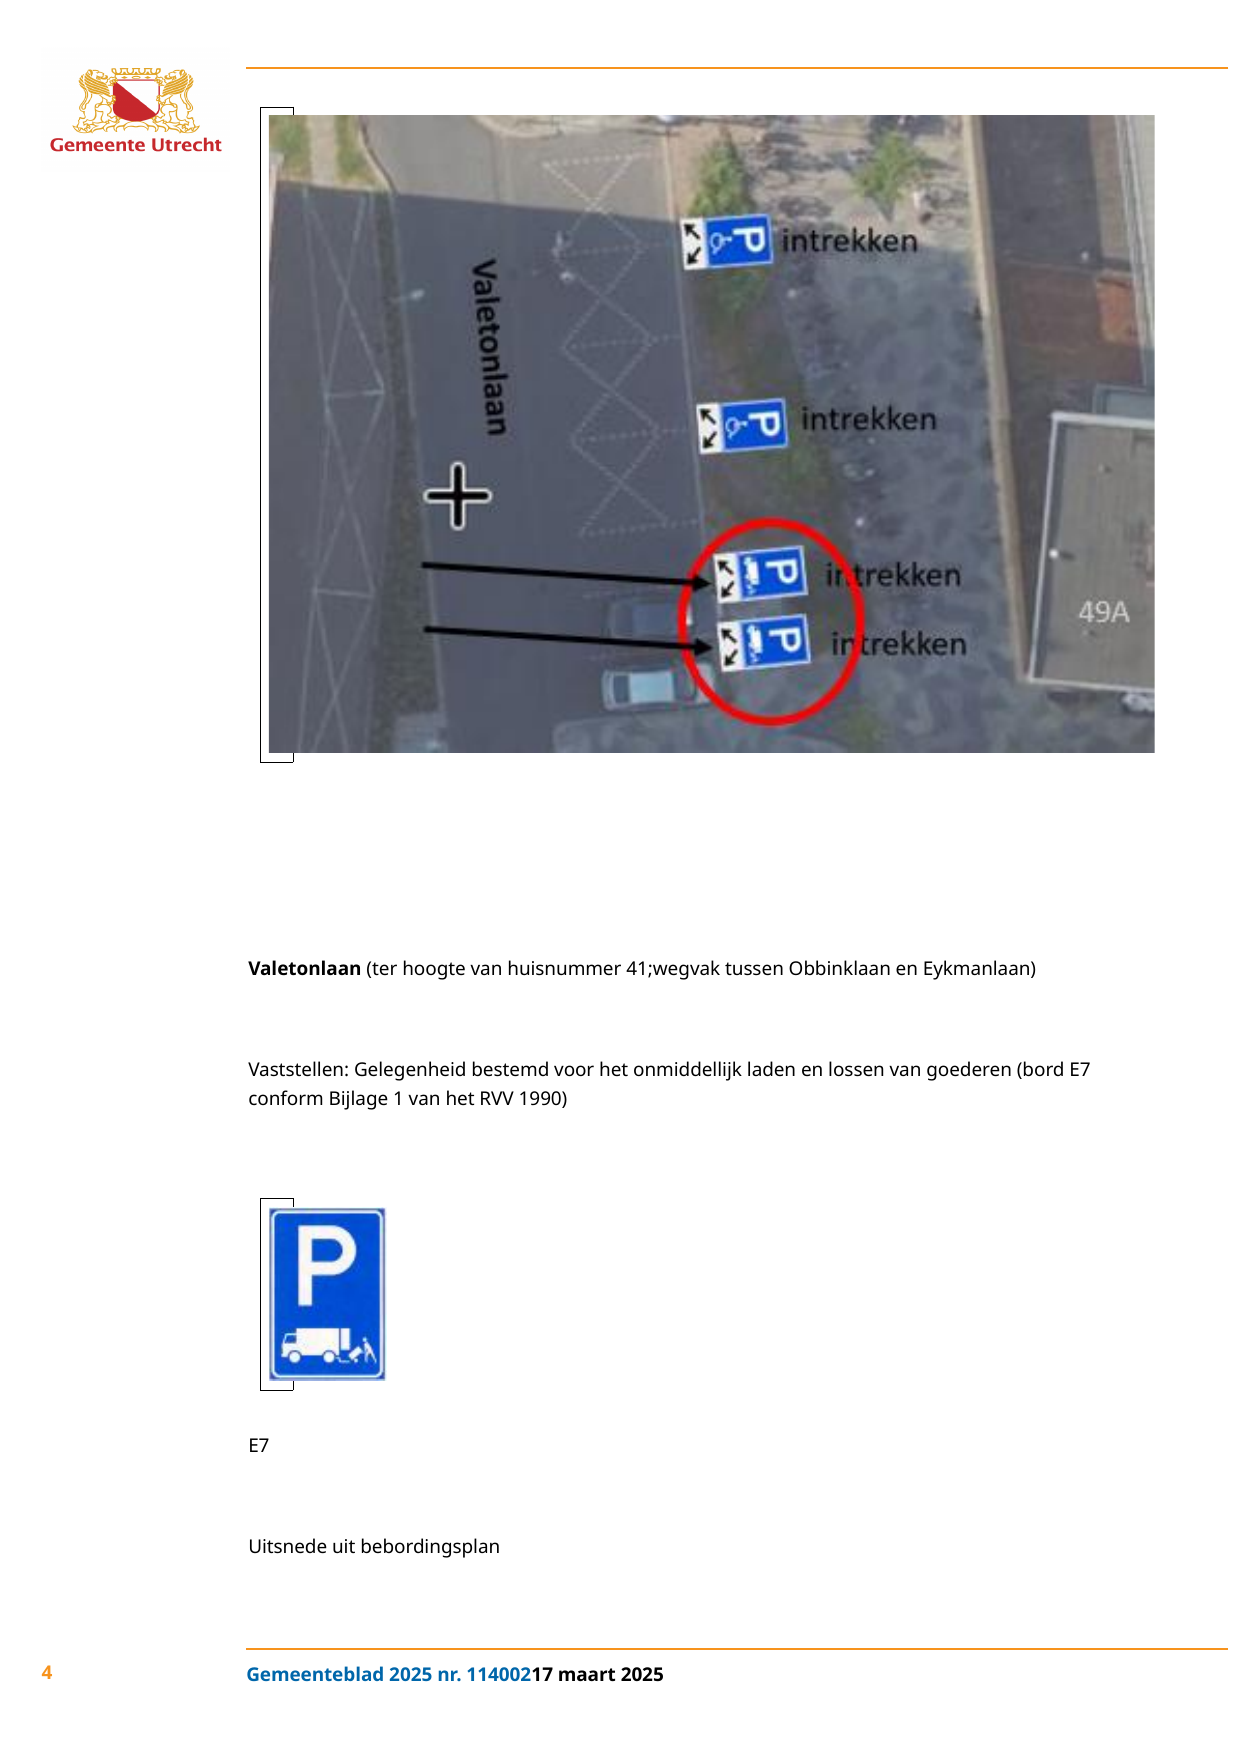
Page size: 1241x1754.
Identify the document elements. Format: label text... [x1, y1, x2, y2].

text Uitsnede uit bebordingsplan [248, 1533, 1152, 1559]
picture [268, 1207, 387, 1381]
picture [268, 115, 1155, 753]
text Valetonlaan (ter hoogte van huisnummer 41;wegvak tussen Obbinklaan en Eykmanlaan) [248, 955, 1152, 981]
text E7 [248, 1432, 1152, 1458]
picture [41, 47, 231, 172]
text Vaststellen: Gelegenheid bestemd voor het onmiddellijk laden en lossen van goederen (bord E7 conform Bijlage 1 van het RVV 1990) [248, 1056, 1152, 1111]
